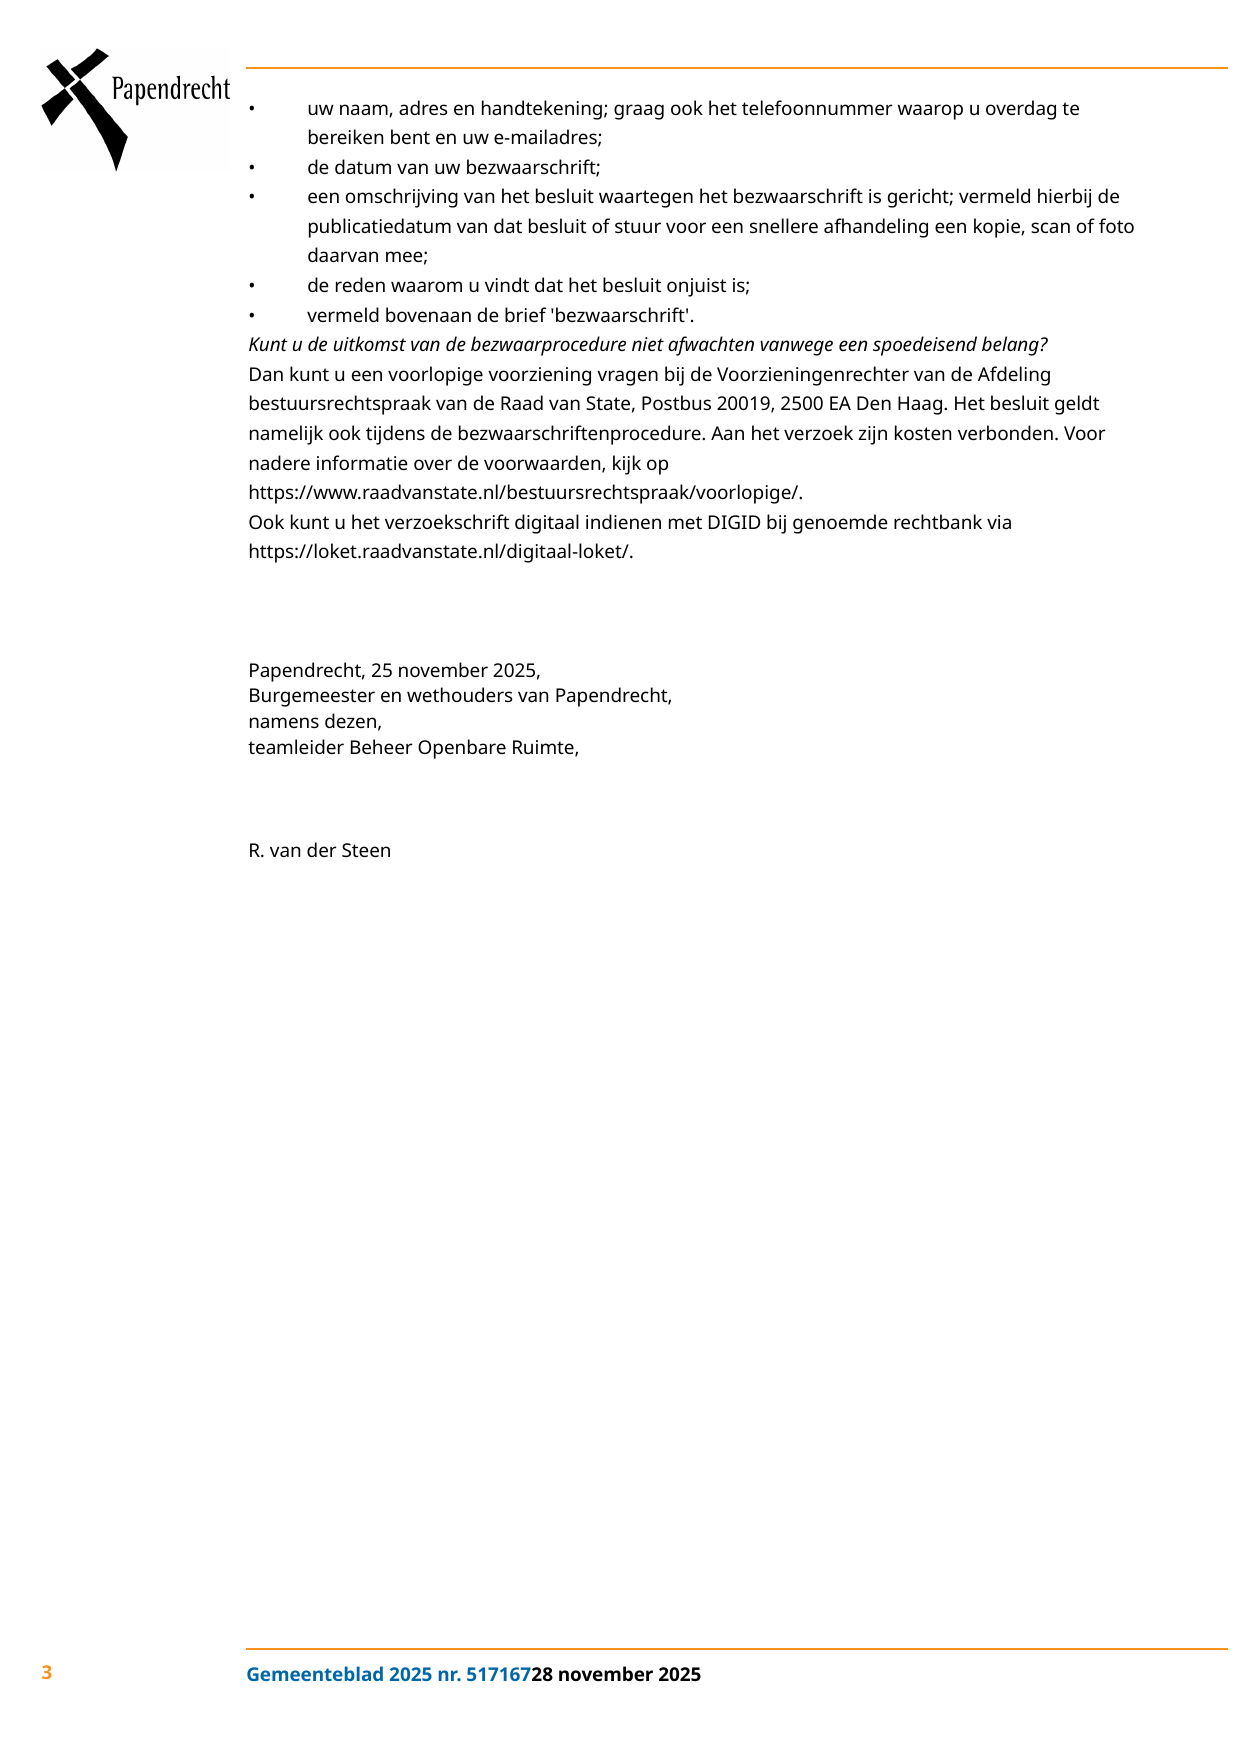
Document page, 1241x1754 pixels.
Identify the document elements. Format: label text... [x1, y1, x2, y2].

text teamleider Beheer Openbare Ruimte, [248, 734, 1152, 760]
list de datum van uw bezwaarschrift; [248, 154, 1152, 180]
text Ook kunt u het verzoekschrift digitaal indienen met DIGID bij genoemde rechtbank via https://loket.raadvanstate.nl/digitaal-loket/. [248, 509, 1152, 564]
text R. van der Steen [248, 837, 1152, 863]
text Dan kunt u een voorlopige voorziening vragen bij de Voorzieningenrechter van de Afdeling bestuursrechtspraak van de Raad van State, Postbus 20019, 2500 EA Den Haag. Het besluit geldt namelijk ook tijdens de bezwaarschriftenprocedure. Aan het verzoek zijn kosten verbonden. Voor nadere informatie over de voorwaarden, kijk op https://www.raadvanstate.nl/bestuursrechtspraak/voorlopige/. [248, 361, 1152, 505]
text namens dezen, [248, 708, 1152, 734]
picture [41, 47, 231, 172]
list de reden waarom u vindt dat het besluit onjuist is; [248, 272, 1152, 298]
list uw naam, adres en handtekening; graag ook het telefoonnummer waarop u overdag te bereiken bent en uw e-mailadres; [248, 95, 1152, 150]
list vermeld bovenaan de brief 'bezwaarschrift'. [248, 302, 1152, 328]
text Burgemeester en wethouders van Papendrecht, [248, 683, 1152, 708]
text Papendrecht, 25 november 2025, [248, 657, 1152, 683]
text Kunt u de uitkomst van de bezwaarprocedure niet afwachten vanwege een spoedeisend belang? [248, 331, 1152, 357]
list een omschrijving van het besluit waartegen het bezwaarschrift is gericht; vermeld hierbij de publicatiedatum van dat besluit of stuur voor een snellere afhandeling een kopie, scan of foto daarvan mee; [248, 183, 1152, 268]
